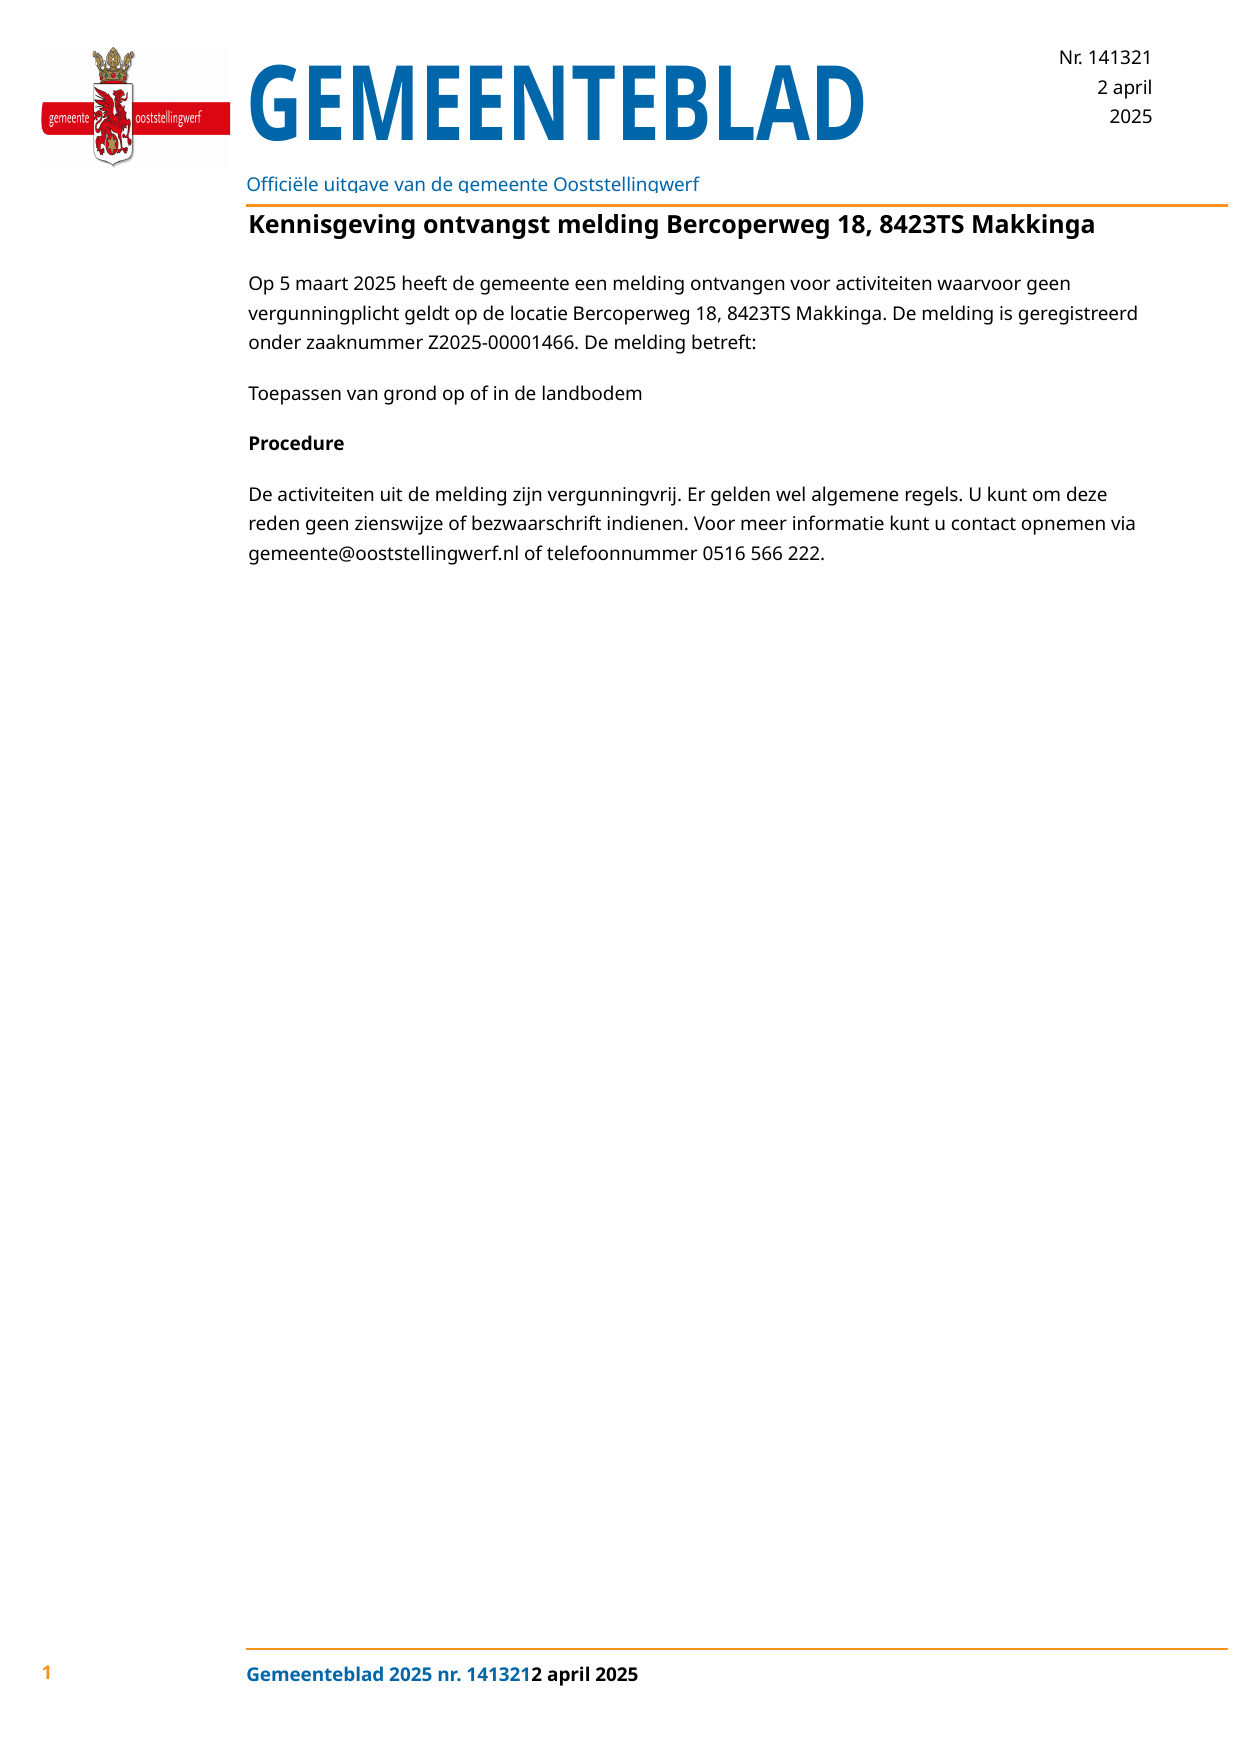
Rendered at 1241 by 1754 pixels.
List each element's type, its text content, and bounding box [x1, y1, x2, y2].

text Kennisgeving ontvangst melding Bercoperweg 18, 8423TS Makkinga [248, 207, 1152, 241]
picture [41, 47, 231, 172]
text Op 5 maart 2025 heeft de gemeente een melding ontvangen voor activiteiten waarvoor geen vergunningplicht geldt op de locatie Bercoperweg 18, 8423TS Makkinga. De melding is geregistreerd onder zaaknummer Z2025-00001466. De melding betreft: [248, 270, 1152, 355]
text Toepassen van grond op of in de landbodem [248, 380, 1152, 406]
text Procedure [248, 430, 1152, 456]
text De activiteiten uit de melding zijn vergunningvrij. Er gelden wel algemene regels. U kunt om deze reden geen zienswijze of bezwaarschrift indienen. Voor meer informatie kunt u contact opnemen via gemeente@ooststellingwerf.nl of telefoonnummer 0516 566 222. [248, 481, 1152, 566]
